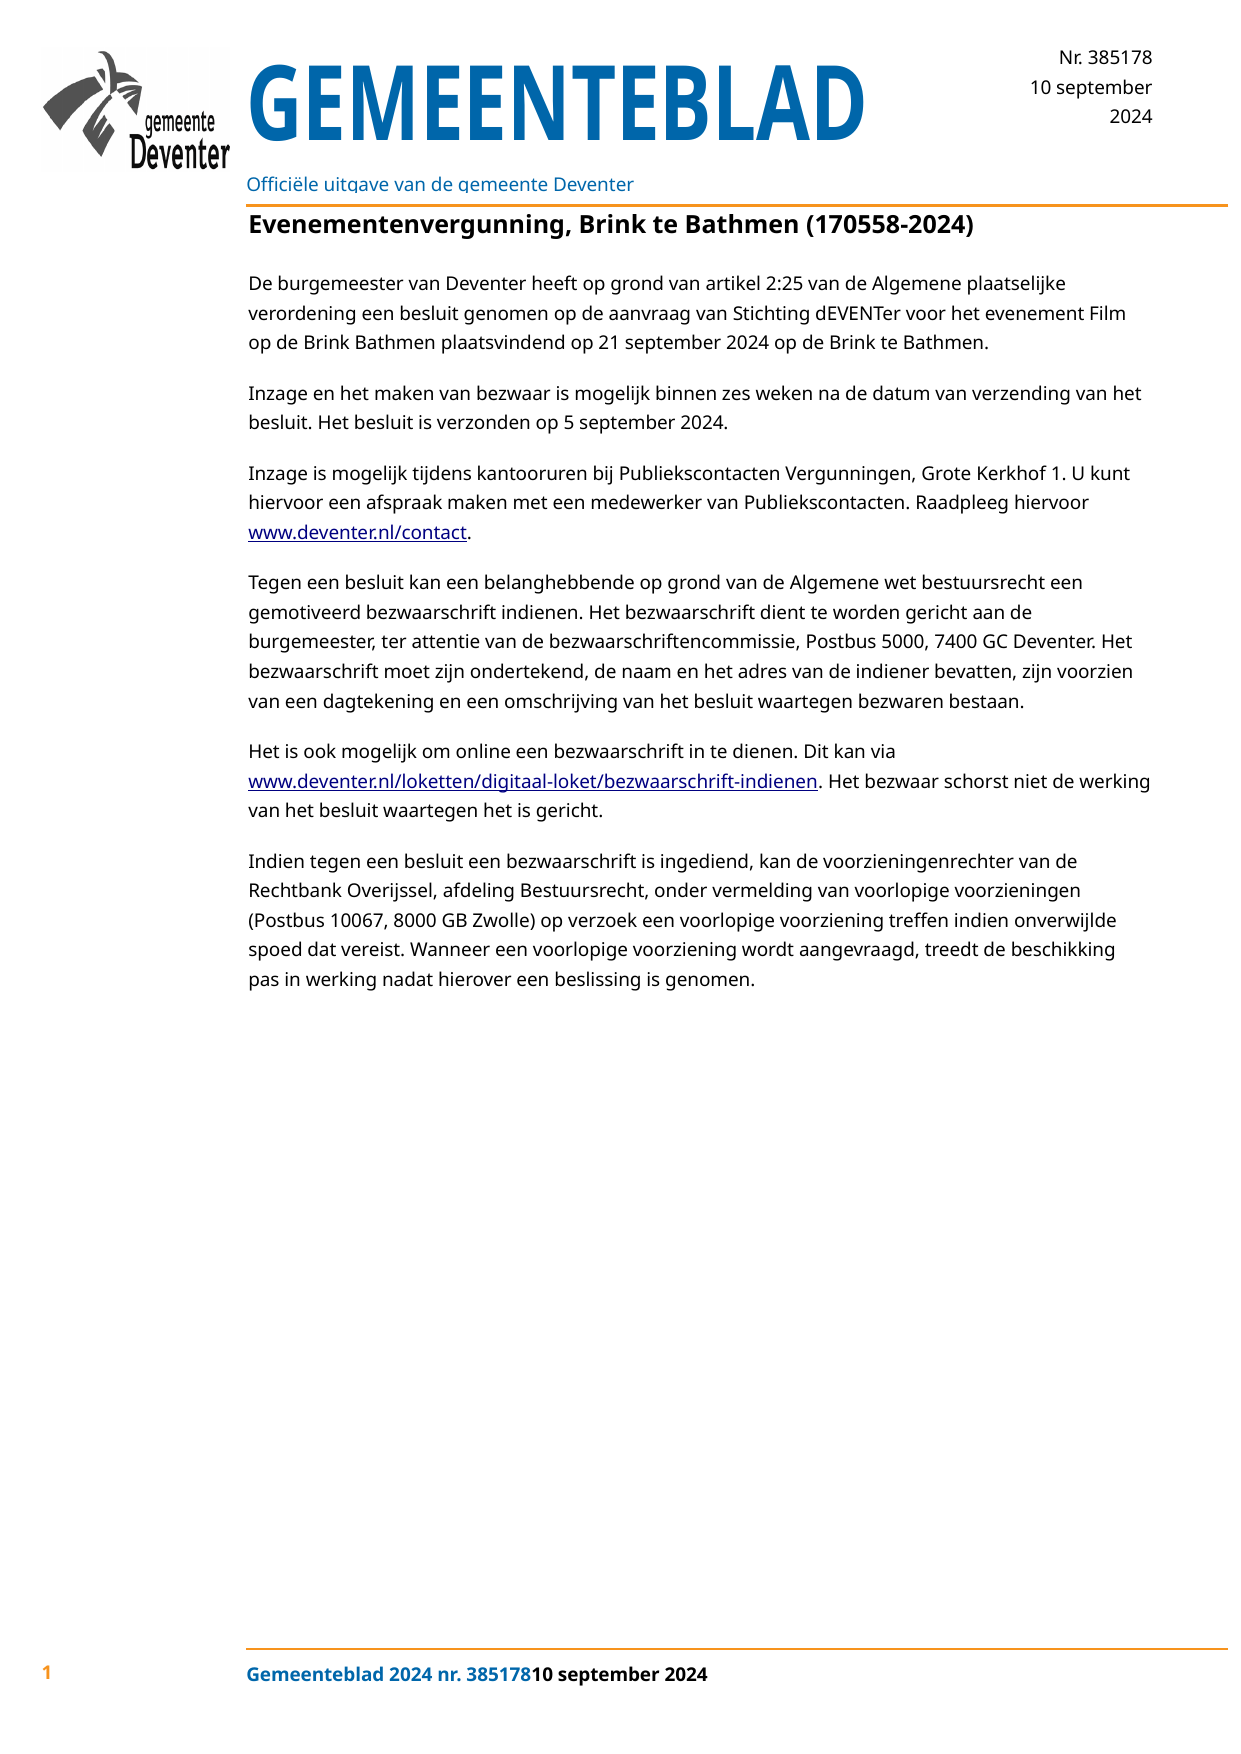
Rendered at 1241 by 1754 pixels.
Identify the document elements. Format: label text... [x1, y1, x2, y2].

text Inzage en het maken van bezwaar is mogelijk binnen zes weken na de datum van verzending van het besluit. Het besluit is verzonden op 5 september 2024. [248, 380, 1152, 435]
text De burgemeester van Deventer heeft op grond van artikel 2:25 van de Algemene plaatselijke verordening een besluit genomen op de aanvraag van Stichting dEVENTer voor het evenement Film op de Brink Bathmen plaatsvindend op 21 september 2024 op de Brink te Bathmen. [248, 270, 1152, 355]
text Tegen een besluit kan een belanghebbende op grond van de Algemene wet bestuursrecht een gemotiveerd bezwaarschrift indienen. Het bezwaarschrift dient te worden gericht aan de burgemeester, ter attentie van de bezwaarschriftencommissie, Postbus 5000, 7400 GC Deventer. Het bezwaarschrift moet zijn ondertekend, de naam en het adres van de indiener bevatten, zijn voorzien van een dagtekening en een omschrijving van het besluit waartegen bezwaren bestaan. [248, 569, 1152, 713]
text Inzage is mogelijk tijdens kantooruren bij Publiekscontacten Vergunningen, Grote Kerkhof 1. U kunt hiervoor een afspraak maken met een medewerker van Publiekscontacten. Raadpleeg hiervoor www.deventer.nl/contact. [248, 460, 1152, 545]
text Het is ook mogelijk om online een bezwaarschrift in te dienen. Dit kan via www.deventer.nl/loketten/digitaal-loket/bezwaarschrift-indienen. Het bezwaar schorst niet de werking van het besluit waartegen het is gericht. [248, 738, 1152, 823]
text Indien tegen een besluit een bezwaarschrift is ingediend, kan de voorzieningenrechter van de Rechtbank Overijssel, afdeling Bestuursrecht, onder vermelding van voorlopige voorzieningen (Postbus 10067, 8000 GB Zwolle) op verzoek een voorlopige voorziening treffen indien onverwijlde spoed dat vereist. Wanneer een voorlopige voorziening wordt aangevraagd, treedt de beschikking pas in werking nadat hierover een beslissing is genomen. [248, 848, 1152, 992]
text Evenementenvergunning, Brink te Bathmen (170558-2024) [248, 207, 1152, 241]
picture [41, 47, 231, 172]
